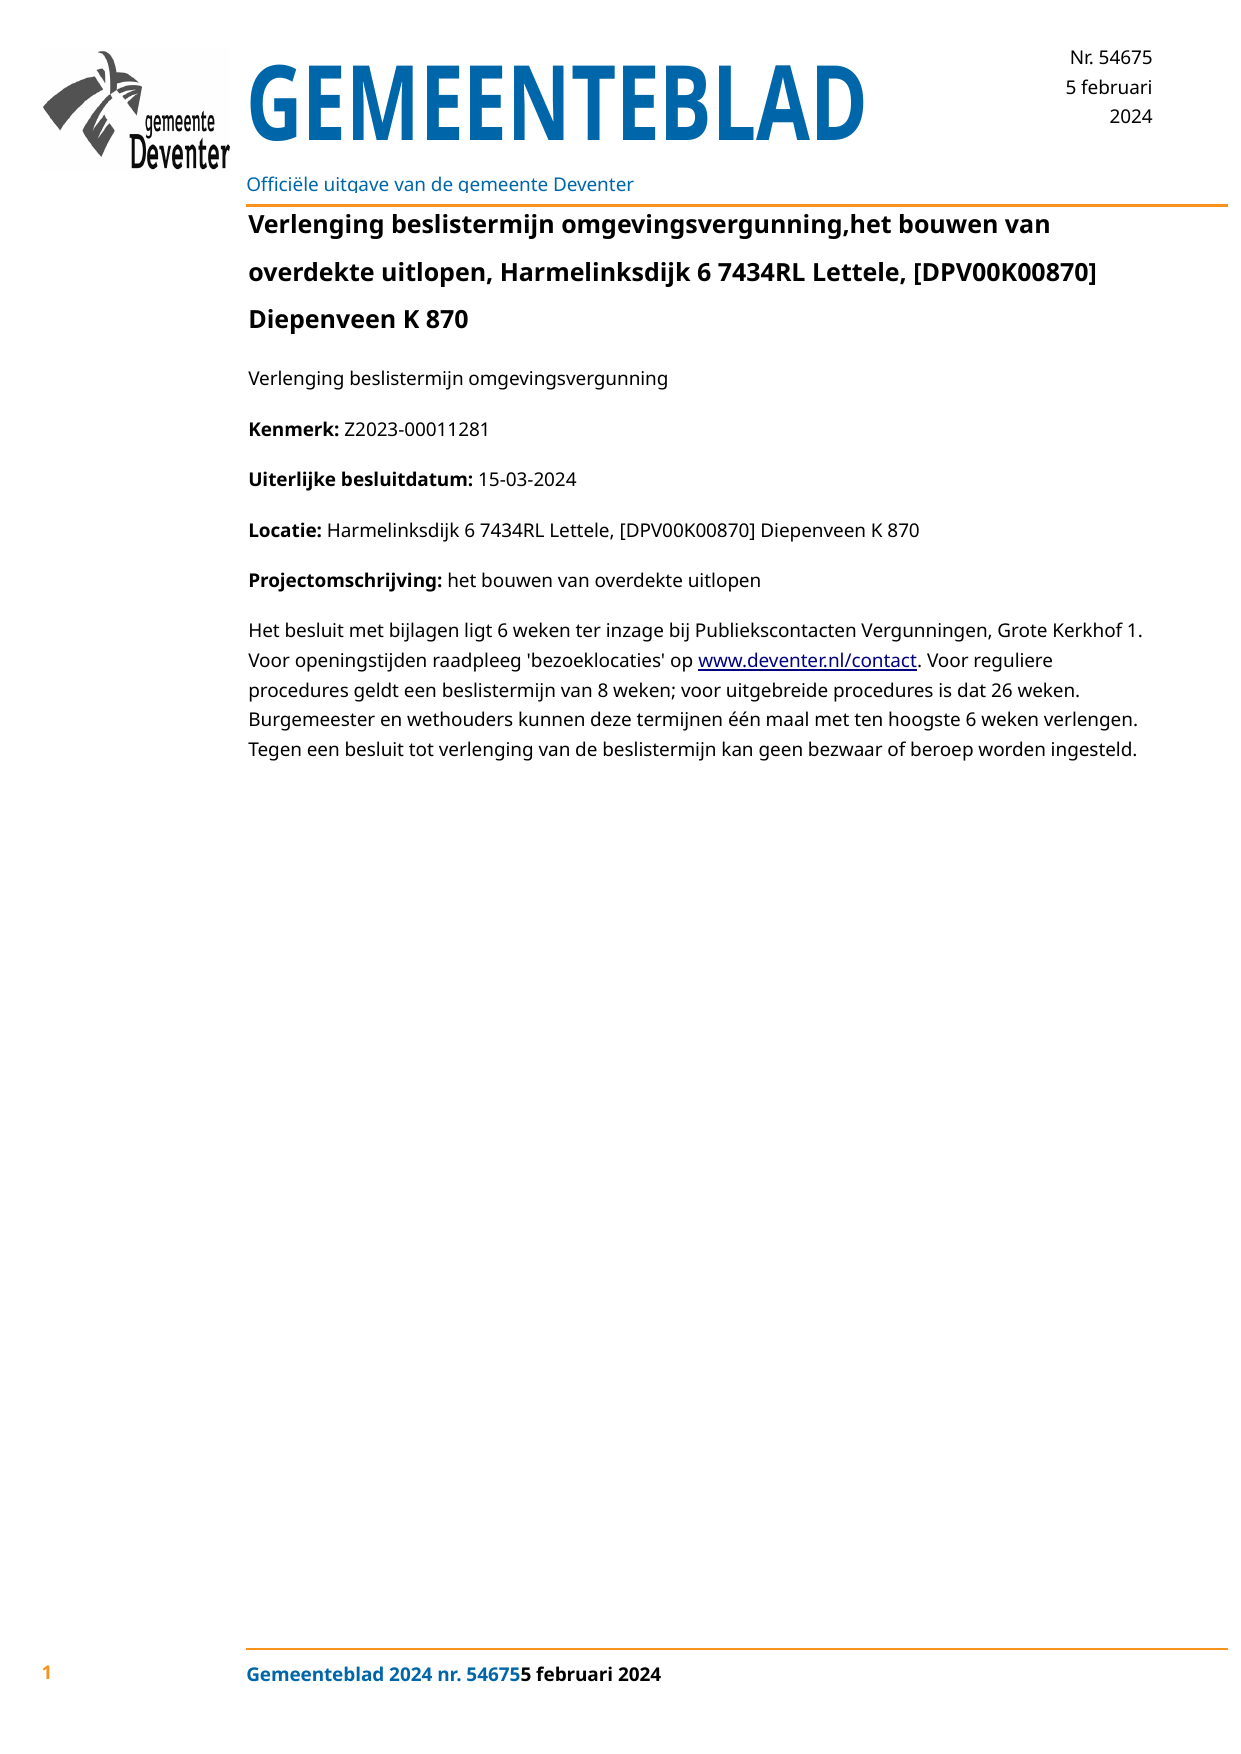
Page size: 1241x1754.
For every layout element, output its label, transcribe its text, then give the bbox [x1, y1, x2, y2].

text Het besluit met bijlagen ligt 6 weken ter inzage bij Publiekscontacten Vergunningen, Grote Kerkhof 1. Voor openingstijden raadpleeg 'bezoeklocaties' op www.deventer.nl/contact. Voor reguliere procedures geldt een beslistermijn van 8 weken; voor uitgebreide procedures is dat 26 weken. Burgemeester en wethouders kunnen deze termijnen één maal met ten hoogste 6 weken verlengen. Tegen een besluit tot verlenging van de beslistermijn kan geen bezwaar of beroep worden ingesteld. [248, 618, 1152, 762]
text Kenmerk: Z2023-00011281 [248, 416, 1152, 442]
text Projectomschrijving: het bouwen van overdekte uitlopen [248, 567, 1152, 593]
text Verlenging beslistermijn omgevingsvergunning,het bouwen van overdekte uitlopen, Harmelinksdijk 6 7434RL Lettele, [DPV00K00870] Diepenveen K 870 [248, 207, 1152, 336]
text Uiterlijke besluitdatum: 15-03-2024 [248, 466, 1152, 492]
picture [41, 47, 231, 172]
text Locatie: Harmelinksdijk 6 7434RL Lettele, [DPV00K00870] Diepenveen K 870 [248, 517, 1152, 542]
text Verlenging beslistermijn omgevingsvergunning [248, 366, 1152, 391]
